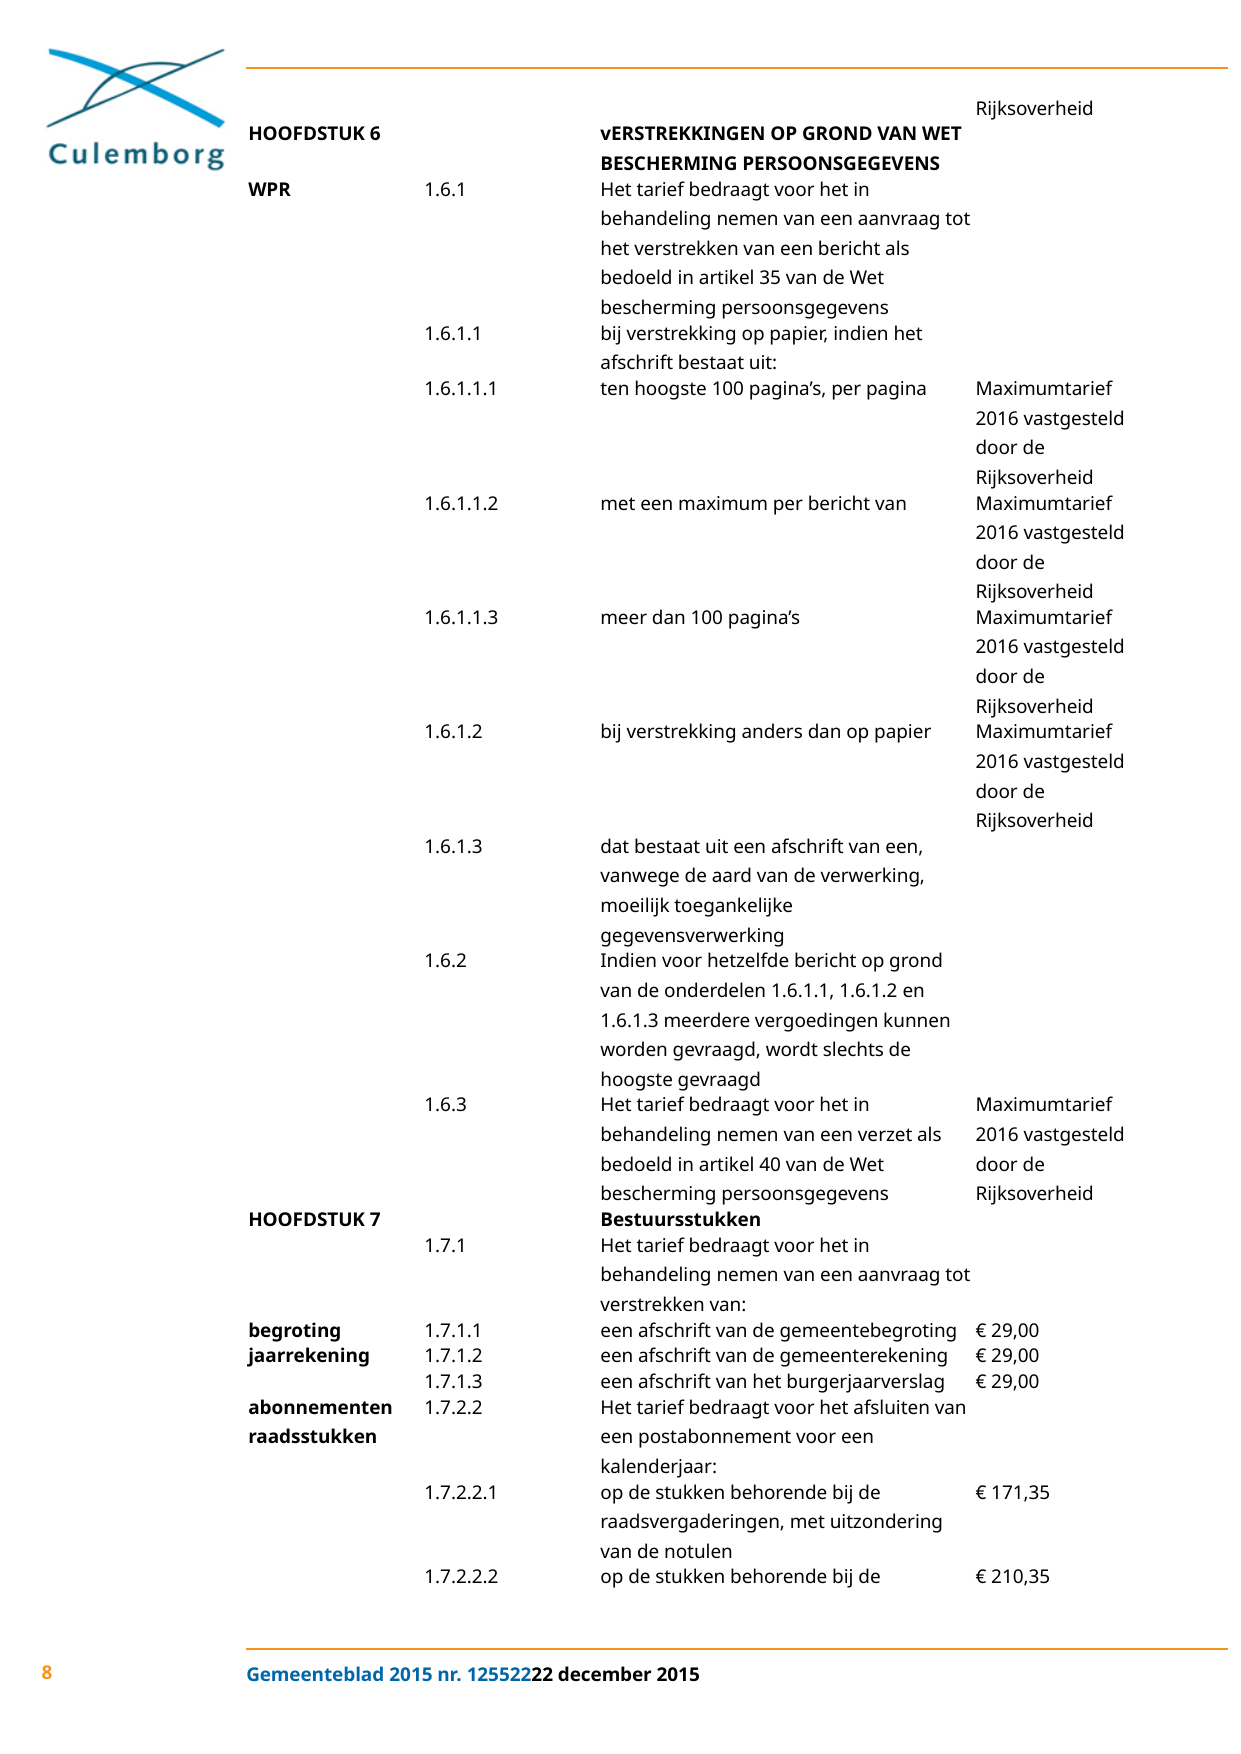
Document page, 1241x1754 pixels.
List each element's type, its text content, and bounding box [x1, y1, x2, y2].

table_cell HOOFDSTUK 6 [248, 121, 424, 176]
table_cell [975, 1206, 1152, 1232]
table_cell 1.6.1.3 [424, 833, 600, 948]
table_cell 1.7.2.2.2 [424, 1564, 600, 1589]
table_cell 1.6.1 [424, 176, 600, 320]
table_cell [248, 948, 424, 1092]
table_cell meer dan 100 pagina’s [600, 604, 975, 719]
table_cell [248, 833, 424, 948]
table_cell bij verstrekking op papier, indien het afschrift bestaat uit: [600, 320, 975, 375]
table_cell met een maximum per bericht van [600, 490, 975, 604]
table_cell begroting [248, 1317, 424, 1342]
table_cell [975, 176, 1152, 320]
table_cell Het tarief bedraagt voor het afsluiten van een postabonnement voor een kalenderjaar: [600, 1394, 975, 1479]
table_cell 1.6.1.1.1 [424, 375, 600, 490]
table_cell 1.7.1.1 [424, 1317, 600, 1342]
table_cell ten hoogste 100 pagina’s, per pagina [600, 375, 975, 490]
table_cell 1.6.1.1 [424, 320, 600, 375]
table_cell Indien voor hetzelfde bericht op grond van de onderdelen 1.6.1.1, 1.6.1.2 en 1.6.1.3 meerdere vergoedingen kunnen worden gevraagd, wordt slechts de hoogste gevraagd [600, 948, 975, 1092]
table_cell 1.7.2.2 [424, 1394, 600, 1479]
table_cell € 210,35 [975, 1564, 1152, 1589]
table_cell [248, 1368, 424, 1394]
table_cell 1.6.1.2 [424, 719, 600, 833]
table_cell [248, 320, 424, 375]
table_cell € 29,00 [975, 1317, 1152, 1342]
table_cell [248, 1479, 424, 1564]
table_cell [248, 1092, 424, 1206]
table_cell [975, 121, 1152, 176]
table_cell bij verstrekking anders dan op papier [600, 719, 975, 833]
table_cell WPR [248, 176, 424, 320]
table_cell dat bestaat uit een afschrift van een, vanwege de aard van de verwerking, moeilijk toegankelijke gegevensverwerking [600, 833, 975, 948]
table_cell 1.7.1.2 [424, 1343, 600, 1368]
table_cell Bestuursstukken [600, 1206, 975, 1232]
table_cell Maximumtarief 2016 vastgesteld door de Rijksoverheid [975, 490, 1152, 604]
table_cell jaarrekening [248, 1343, 424, 1368]
table_cell 1.6.2 [424, 948, 600, 1092]
table_cell [248, 95, 424, 121]
table_cell Het tarief bedraagt voor het in behandeling nemen van een aanvraag tot het verstrekken van een bericht als bedoeld in artikel 35 van de Wet bescherming persoonsgegevens [600, 176, 975, 320]
table_cell [248, 1564, 424, 1589]
table_cell Maximumtarief 2016 vastgesteld door de Rijksoverheid [975, 719, 1152, 833]
table_cell [248, 1232, 424, 1317]
table_cell Maximumtarief 2016 vastgesteld door de Rijksoverheid [975, 1092, 1152, 1206]
table_cell [424, 95, 600, 121]
table_cell € 29,00 [975, 1368, 1152, 1394]
table_cell een afschrift van de gemeenterekening [600, 1343, 975, 1368]
table_cell [975, 1394, 1152, 1479]
picture [41, 47, 231, 172]
table_cell [248, 604, 424, 719]
table_cell Rijksoverheid [975, 95, 1152, 121]
table_cell [975, 320, 1152, 375]
table_cell Maximumtarief 2016 vastgesteld door de Rijksoverheid [975, 604, 1152, 719]
table_cell abonnementen raadsstukken [248, 1394, 424, 1479]
table_cell een afschrift van de gemeentebegroting [600, 1317, 975, 1342]
table_cell [248, 490, 424, 604]
table_cell Het tarief bedraagt voor het in behandeling nemen van een verzet als bedoeld in artikel 40 van de Wet bescherming persoonsgegevens [600, 1092, 975, 1206]
table_cell 1.6.1.1.3 [424, 604, 600, 719]
table_cell 1.7.1 [424, 1232, 600, 1317]
table_cell Maximumtarief 2016 vastgesteld door de Rijksoverheid [975, 375, 1152, 490]
table_cell [248, 375, 424, 490]
table_cell [600, 95, 975, 121]
table_cell [975, 833, 1152, 948]
table_cell op de stukken behorende bij de [600, 1564, 975, 1589]
table_cell Het tarief bedraagt voor het in behandeling nemen van een aanvraag tot verstrekken van: [600, 1232, 975, 1317]
table_cell 1.7.2.2.1 [424, 1479, 600, 1564]
table_cell 1.6.1.1.2 [424, 490, 600, 604]
table_cell € 171,35 [975, 1479, 1152, 1564]
table_cell 1.6.3 [424, 1092, 600, 1206]
table_cell HOOFDSTUK 7 [248, 1206, 424, 1232]
table_cell [248, 719, 424, 833]
table_cell € 29,00 [975, 1343, 1152, 1368]
table_cell een afschrift van het burgerjaarverslag [600, 1368, 975, 1394]
table_cell [424, 121, 600, 176]
table_cell [975, 948, 1152, 1092]
table_cell [975, 1232, 1152, 1317]
table_cell op de stukken behorende bij de raadsvergaderingen, met uitzondering van de notulen [600, 1479, 975, 1564]
table_cell vERSTREKKINGEN OP GROND VAN WET BESCHERMING PERSOONSGEGEVENS [600, 121, 975, 176]
table_cell [424, 1206, 600, 1232]
table_cell 1.7.1.3 [424, 1368, 600, 1394]
